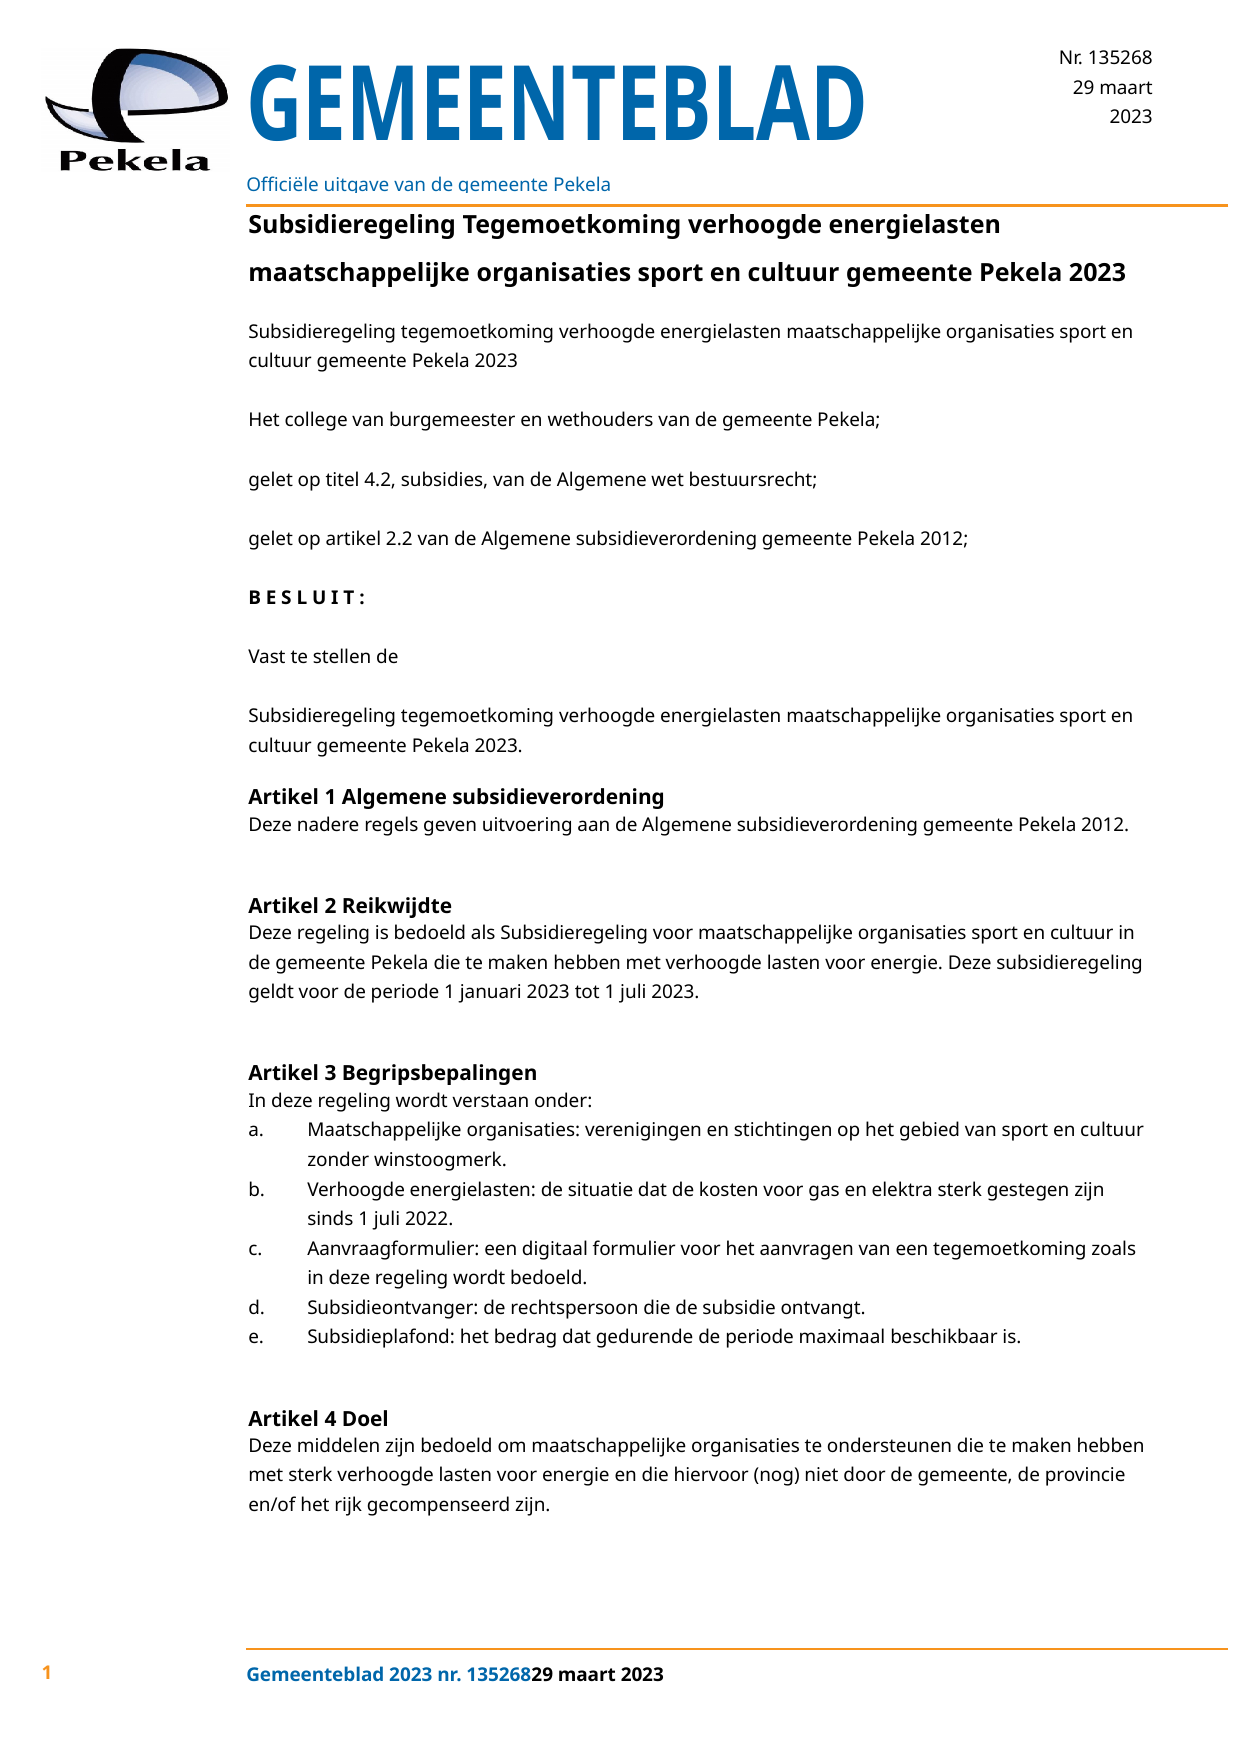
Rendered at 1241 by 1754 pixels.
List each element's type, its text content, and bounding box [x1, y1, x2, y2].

text B E S L U I T : [248, 584, 1152, 610]
text Deze middelen zijn bedoeld om maatschappelijke organisaties te ondersteunen die te maken hebben met sterk verhoogde lasten voor energie en die hiervoor (nog) niet door de gemeente, de provincie en/of het rijk gecompenseerd zijn. [248, 1432, 1152, 1517]
text Artikel 1 Algemene subsidieverordening [248, 782, 1152, 811]
list Subsidieplafond: het bedrag dat gedurende de periode maximaal beschikbaar is. [248, 1324, 1152, 1349]
list Subsidieontvanger: de rechtspersoon die de subsidie ontvangt. [248, 1294, 1152, 1320]
text Artikel 4 Doel [248, 1404, 1152, 1432]
text Deze nadere regels geven uitvoering aan de Algemene subsidieverordening gemeente Pekela 2012. [248, 811, 1152, 837]
text Subsidieregeling Tegemoetkoming verhoogde energielasten maatschappelijke organisaties sport en cultuur gemeente Pekela 2023 [248, 207, 1152, 288]
text Het college van burgemeester en wethouders van de gemeente Pekela; [248, 407, 1152, 432]
text gelet op titel 4.2, subsidies, van de Algemene wet bestuursrecht; [248, 466, 1152, 492]
list Verhoogde energielasten: de situatie dat de kosten voor gas en elektra sterk gestegen zijn sinds 1 juli 2022. [248, 1176, 1152, 1231]
picture [41, 47, 231, 172]
list Aanvraagformulier: een digitaal formulier voor het aanvragen van een tegemoetkoming zoals in deze regeling wordt bedoeld. [248, 1235, 1152, 1290]
text Deze regeling is bedoeld als Subsidieregeling voor maatschappelijke organisaties sport en cultuur in de gemeente Pekela die te maken hebben met verhoogde lasten voor energie. Deze subsidieregeling geldt voor de periode 1 januari 2023 tot 1 juli 2023. [248, 919, 1152, 1004]
text Artikel 2 Reikwijdte [248, 891, 1152, 919]
text Vast te stellen de [248, 643, 1152, 669]
text Subsidieregeling tegemoetkoming verhoogde energielasten maatschappelijke organisaties sport en cultuur gemeente Pekela 2023 [248, 318, 1152, 373]
text In deze regeling wordt verstaan onder: [248, 1087, 1152, 1113]
list Maatschappelijke organisaties: verenigingen en stichtingen op het gebied van sport en cultuur zonder winstoogmerk. [248, 1117, 1152, 1172]
text gelet op artikel 2.2 van de Algemene subsidieverordening gemeente Pekela 2012; [248, 525, 1152, 551]
text Subsidieregeling tegemoetkoming verhoogde energielasten maatschappelijke organisaties sport en cultuur gemeente Pekela 2023. [248, 702, 1152, 758]
text Artikel 3 Begripsbepalingen [248, 1058, 1152, 1087]
